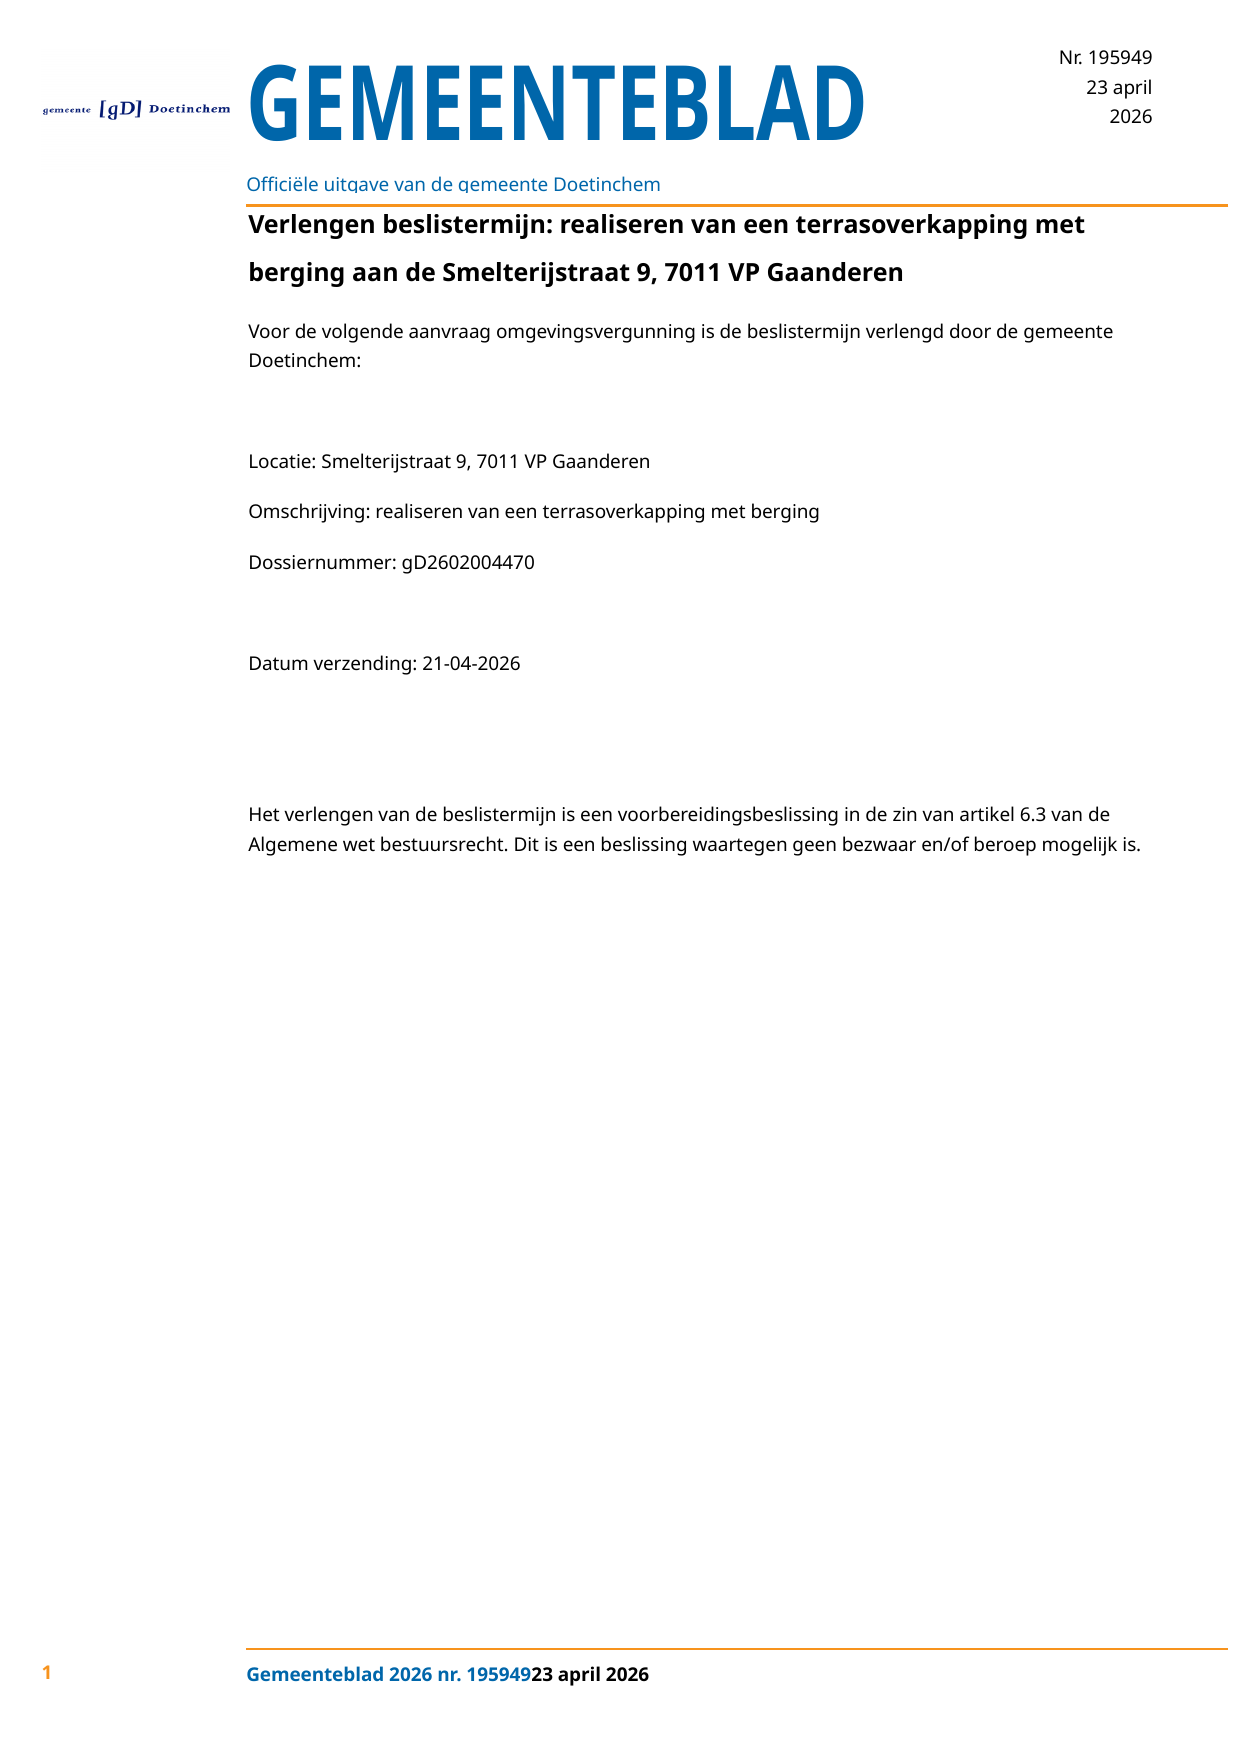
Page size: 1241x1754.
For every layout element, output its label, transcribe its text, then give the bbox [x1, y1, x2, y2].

text Omschrijving: realiseren van een terrasoverkapping met berging [248, 499, 1152, 524]
text Verlengen beslistermijn: realiseren van een terrasoverkapping met berging aan de Smelterijstraat 9, 7011 VP Gaanderen [248, 207, 1152, 288]
text Locatie: Smelterijstraat 9, 7011 VP Gaanderen [248, 448, 1152, 474]
text Het verlengen van de beslistermijn is een voorbereidingsbeslissing in de zin van artikel 6.3 van de Algemene wet bestuursrecht. Dit is een beslissing waartegen geen bezwaar en/of beroep mogelijk is. [248, 801, 1152, 857]
picture [41, 47, 231, 172]
text Dossiernummer: gD2602004470 [248, 549, 1152, 575]
text Voor de volgende aanvraag omgevingsvergunning is de beslistermijn verlengd door de gemeente Doetinchem: [248, 318, 1152, 373]
text Datum verzending: 21-04-2026 [248, 650, 1152, 676]
